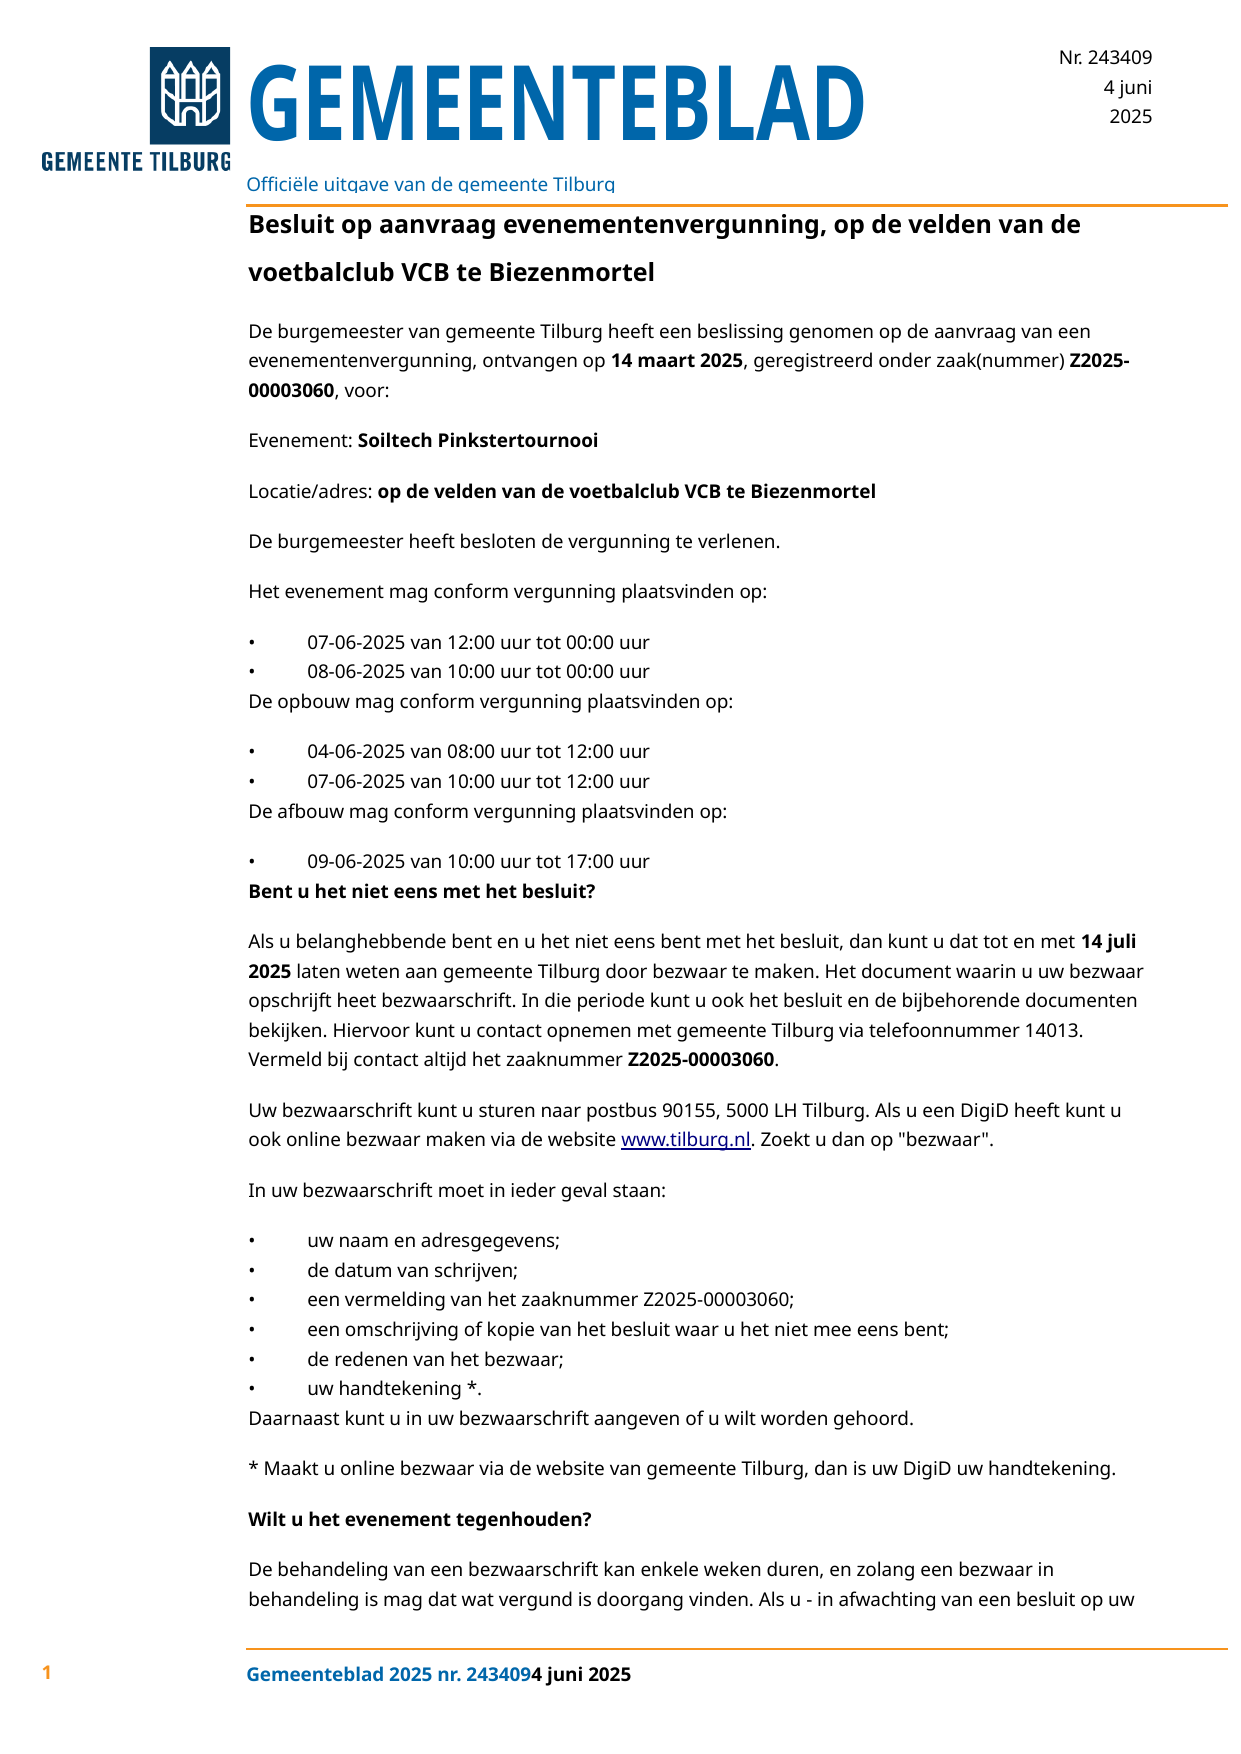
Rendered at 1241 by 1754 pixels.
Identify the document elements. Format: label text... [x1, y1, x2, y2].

text Wilt u het evenement tegenhouden? [248, 1506, 1152, 1532]
text De behandeling van een bezwaarschrift kan enkele weken duren, en zolang een bezwaar in behandeling is mag dat wat vergund is doorgang vinden. Als u - in afwachting van een besluit op uw [248, 1556, 1152, 1612]
text De opbouw mag conform vergunning plaatsvinden op: [248, 688, 1152, 714]
text In uw bezwaarschrift moet in ieder geval staan: [248, 1177, 1152, 1203]
list 07-06-2025 van 12:00 uur tot 00:00 uur [248, 629, 1152, 655]
picture [41, 47, 231, 172]
text Evenement: Soiltech Pinkstertournooi [248, 427, 1152, 453]
list een omschrijving of kopie van het besluit waar u het niet mee eens bent; [248, 1316, 1152, 1342]
text De burgemeester van gemeente Tilburg heeft een beslissing genomen op de aanvraag van een evenementenvergunning, ontvangen op 14 maart 2025, geregistreerd onder zaak(nummer) Z2025-00003060, voor: [248, 318, 1152, 403]
list 07-06-2025 van 10:00 uur tot 12:00 uur [248, 768, 1152, 794]
list 08-06-2025 van 10:00 uur tot 00:00 uur [248, 659, 1152, 684]
text Daarnaast kunt u in uw bezwaarschrift aangeven of u wilt worden gehoord. [248, 1405, 1152, 1431]
list de redenen van het bezwaar; [248, 1346, 1152, 1372]
text * Maakt u online bezwaar via de website van gemeente Tilburg, dan is uw DigiD uw handtekening. [248, 1455, 1152, 1481]
list uw handtekening *. [248, 1375, 1152, 1401]
text Besluit op aanvraag evenementenvergunning, op de velden van de voetbalclub VCB te Biezenmortel [248, 207, 1152, 288]
list de datum van schrijven; [248, 1257, 1152, 1283]
text Uw bezwaarschrift kunt u sturen naar postbus 90155, 5000 LH Tilburg. Als u een DigiD heeft kunt u ook online bezwaar maken via de website www.tilburg.nl. Zoekt u dan op "bezwaar". [248, 1097, 1152, 1152]
list uw naam en adresgegevens; [248, 1227, 1152, 1253]
text Locatie/adres: op de velden van de voetbalclub VCB te Biezenmortel [248, 478, 1152, 504]
text Als u belanghebbende bent en u het niet eens bent met het besluit, dan kunt u dat tot en met 14 juli 2025 laten weten aan gemeente Tilburg door bezwaar te maken. Het document waarin u uw bezwaar opschrijft heet bezwaarschrift. In die periode kunt u ook het besluit en de bijbehorende documenten bekijken. Hiervoor kunt u contact opnemen met gemeente Tilburg via telefoonnummer 14013. Vermeld bij contact altijd het zaaknummer Z2025-00003060. [248, 928, 1152, 1072]
text Het evenement mag conform vergunning plaatsvinden op: [248, 579, 1152, 604]
list 09-06-2025 van 10:00 uur tot 17:00 uur [248, 848, 1152, 874]
list 04-06-2025 van 08:00 uur tot 12:00 uur [248, 739, 1152, 764]
text De afbouw mag conform vergunning plaatsvinden op: [248, 798, 1152, 824]
text De burgemeester heeft besloten de vergunning te verlenen. [248, 528, 1152, 554]
text Bent u het niet eens met het besluit? [248, 878, 1152, 904]
list een vermelding van het zaaknummer Z2025-00003060; [248, 1287, 1152, 1312]
